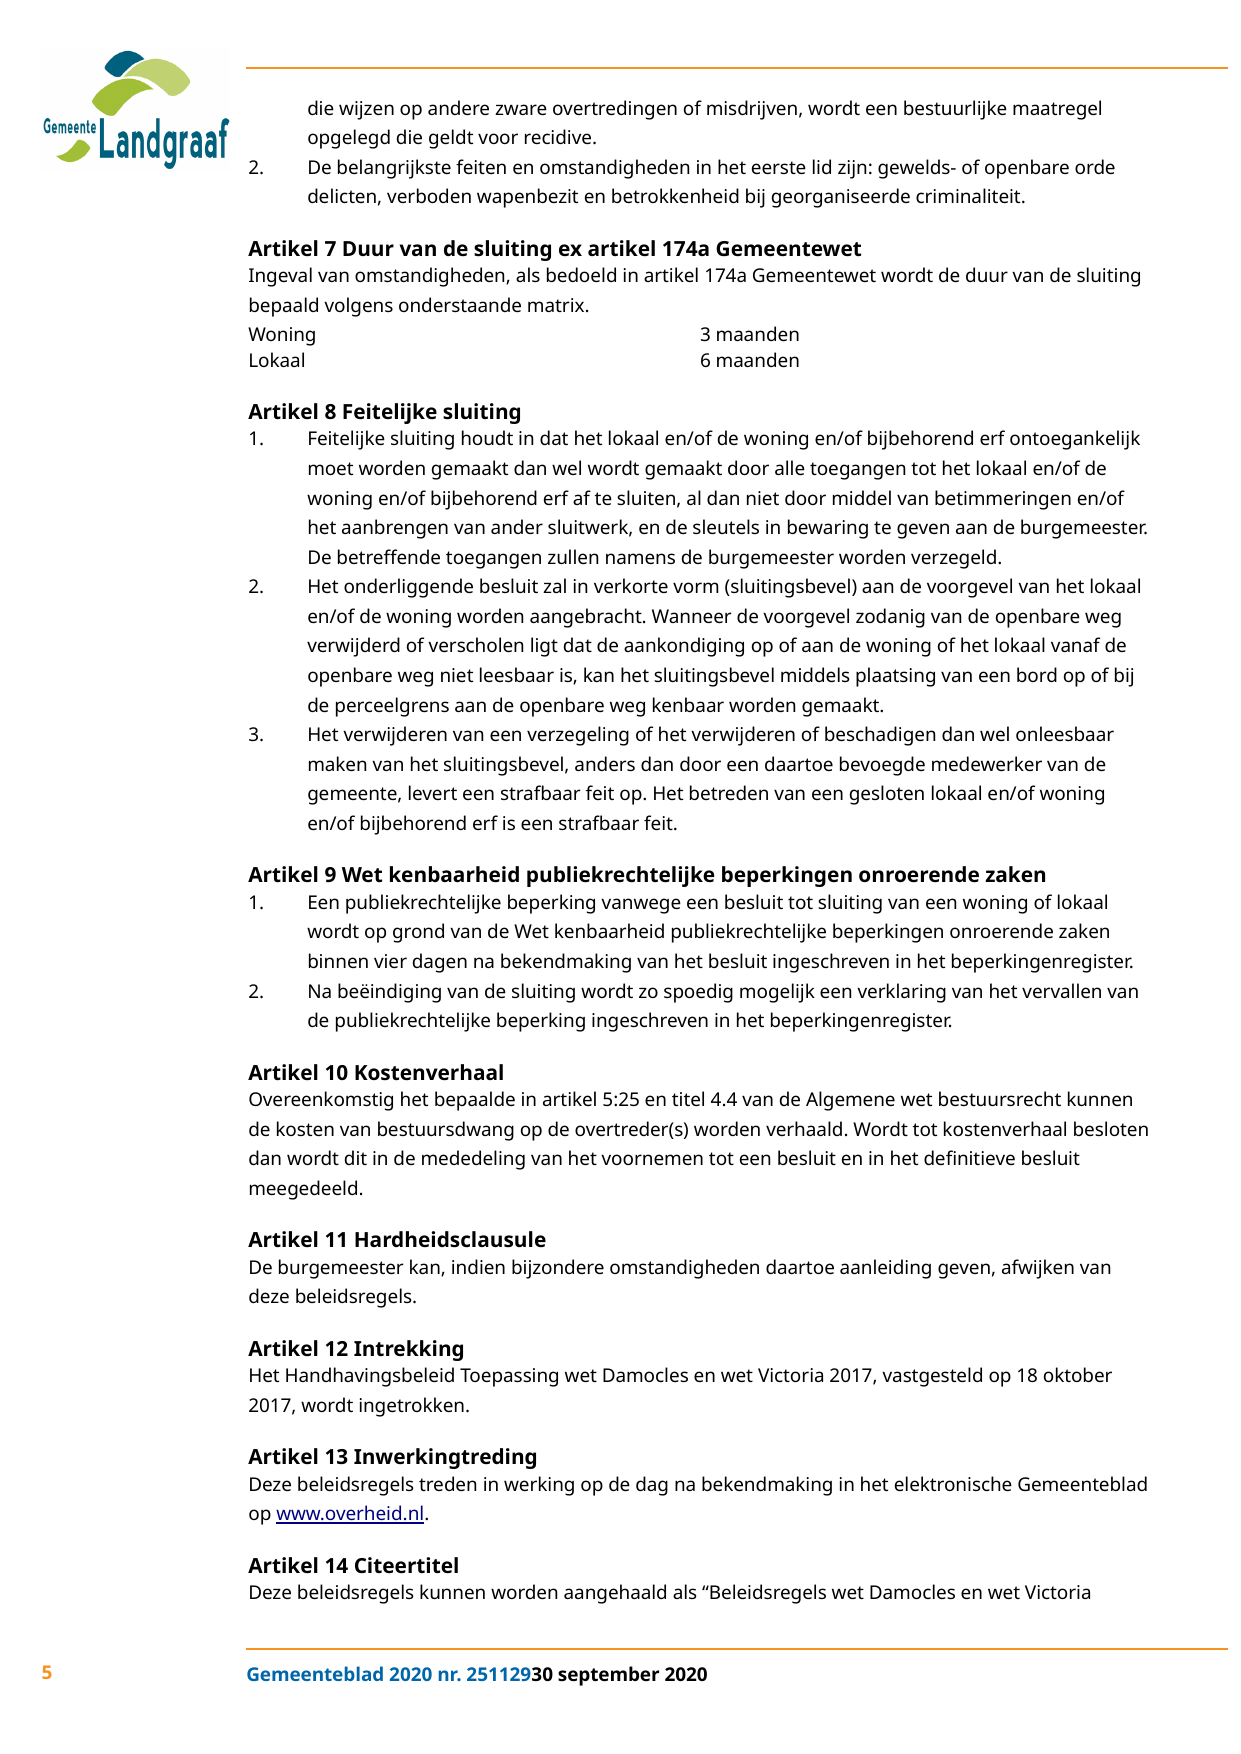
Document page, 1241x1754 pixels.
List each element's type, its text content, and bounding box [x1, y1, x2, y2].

list De belangrijkste feiten en omstandigheden in het eerste lid zijn: gewelds- of openbare orde delicten, verboden wapenbezit en betrokkenheid bij georganiseerde criminaliteit. [248, 154, 1152, 209]
text Artikel 8 Feitelijke sluiting [248, 397, 1152, 426]
text Artikel 10 Kostenverhaal [248, 1058, 1152, 1086]
list die wijzen op andere zware overtredingen of misdrijven, wordt een bestuurlijke maatregel opgelegd die geldt voor recidive. [248, 95, 1152, 150]
text Artikel 9 Wet kenbaarheid publiekrechtelijke beperkingen onroerende zaken [248, 861, 1152, 889]
table_cell 6 maanden [700, 348, 1152, 373]
picture [41, 47, 231, 172]
text Artikel 7 Duur van de sluiting ex artikel 174a Gemeentewet [248, 234, 1152, 262]
text De burgemeester kan, indien bijzondere omstandigheden daartoe aanleiding geven, afwijken van deze beleidsregels. [248, 1254, 1152, 1309]
table_header Woning [248, 322, 700, 347]
table_header 3 maanden [700, 322, 1152, 347]
text Artikel 11 Hardheidsclausule [248, 1225, 1152, 1254]
list Na beëindiging van de sluiting wordt zo spoedig mogelijk een verklaring van het vervallen van de publiekrechtelijke beperking ingeschreven in het beperkingenregister. [248, 978, 1152, 1033]
list Het verwijderen van een verzegeling of het verwijderen of beschadigen dan wel onleesbaar maken van het sluitingsbevel, anders dan door een daartoe bevoegde medewerker van de gemeente, levert een strafbaar feit op. Het betreden van een gesloten lokaal en/of woning en/of bijbehorend erf is een strafbaar feit. [248, 721, 1152, 836]
text Artikel 13 Inwerkingtreding [248, 1442, 1152, 1471]
list Feitelijke sluiting houdt in dat het lokaal en/of de woning en/of bijbehorend erf ontoegankelijk moet worden gemaakt dan wel wordt gemaakt door alle toegangen tot het lokaal en/of de woning en/of bijbehorend erf af te sluiten, al dan niet door middel van betimmeringen en/of het aanbrengen van ander sluitwerk, en de sleutels in bewaring te geven aan de burgemeester. De betreffende toegangen zullen namens de burgemeester worden verzegeld. [248, 426, 1152, 570]
text Artikel 12 Intrekking [248, 1334, 1152, 1362]
list Een publiekrechtelijke beperking vanwege een besluit tot sluiting van een woning of lokaal wordt op grond van de Wet kenbaarheid publiekrechtelijke beperkingen onroerende zaken binnen vier dagen na bekendmaking van het besluit ingeschreven in het beperkingenregister. [248, 889, 1152, 974]
text Overeenkomstig het bepaalde in artikel 5:25 en titel 4.4 van de Algemene wet bestuursrecht kunnen de kosten van bestuursdwang op de overtreder(s) worden verhaald. Wordt tot kostenverhaal besloten dan wordt dit in de mededeling van het voornemen tot een besluit en in het definitieve besluit meegedeeld. [248, 1086, 1152, 1201]
text Ingeval van omstandigheden, als bedoeld in artikel 174a Gemeentewet wordt de duur van de sluiting bepaald volgens onderstaande matrix. [248, 262, 1152, 318]
table_cell Lokaal [248, 348, 700, 373]
text Deze beleidsregels kunnen worden aangehaald als “Beleidsregels wet Damocles en wet Victoria [248, 1579, 1152, 1605]
text Het Handhavingsbeleid Toepassing wet Damocles en wet Victoria 2017, vastgesteld op 18 oktober 2017, wordt ingetrokken. [248, 1362, 1152, 1418]
list Het onderliggende besluit zal in verkorte vorm (sluitingsbevel) aan de voorgevel van het lokaal en/of de woning worden aangebracht. Wanneer de voorgevel zodanig van de openbare weg verwijderd of verscholen ligt dat de aankondiging op of aan de woning of het lokaal vanaf de openbare weg niet leesbaar is, kan het sluitingsbevel middels plaatsing van een bord op of bij de perceelgrens aan de openbare weg kenbaar worden gemaakt. [248, 573, 1152, 718]
text Deze beleidsregels treden in werking op de dag na bekendmaking in het elektronische Gemeenteblad op www.overheid.nl. [248, 1471, 1152, 1526]
text Artikel 14 Citeertitel [248, 1551, 1152, 1579]
